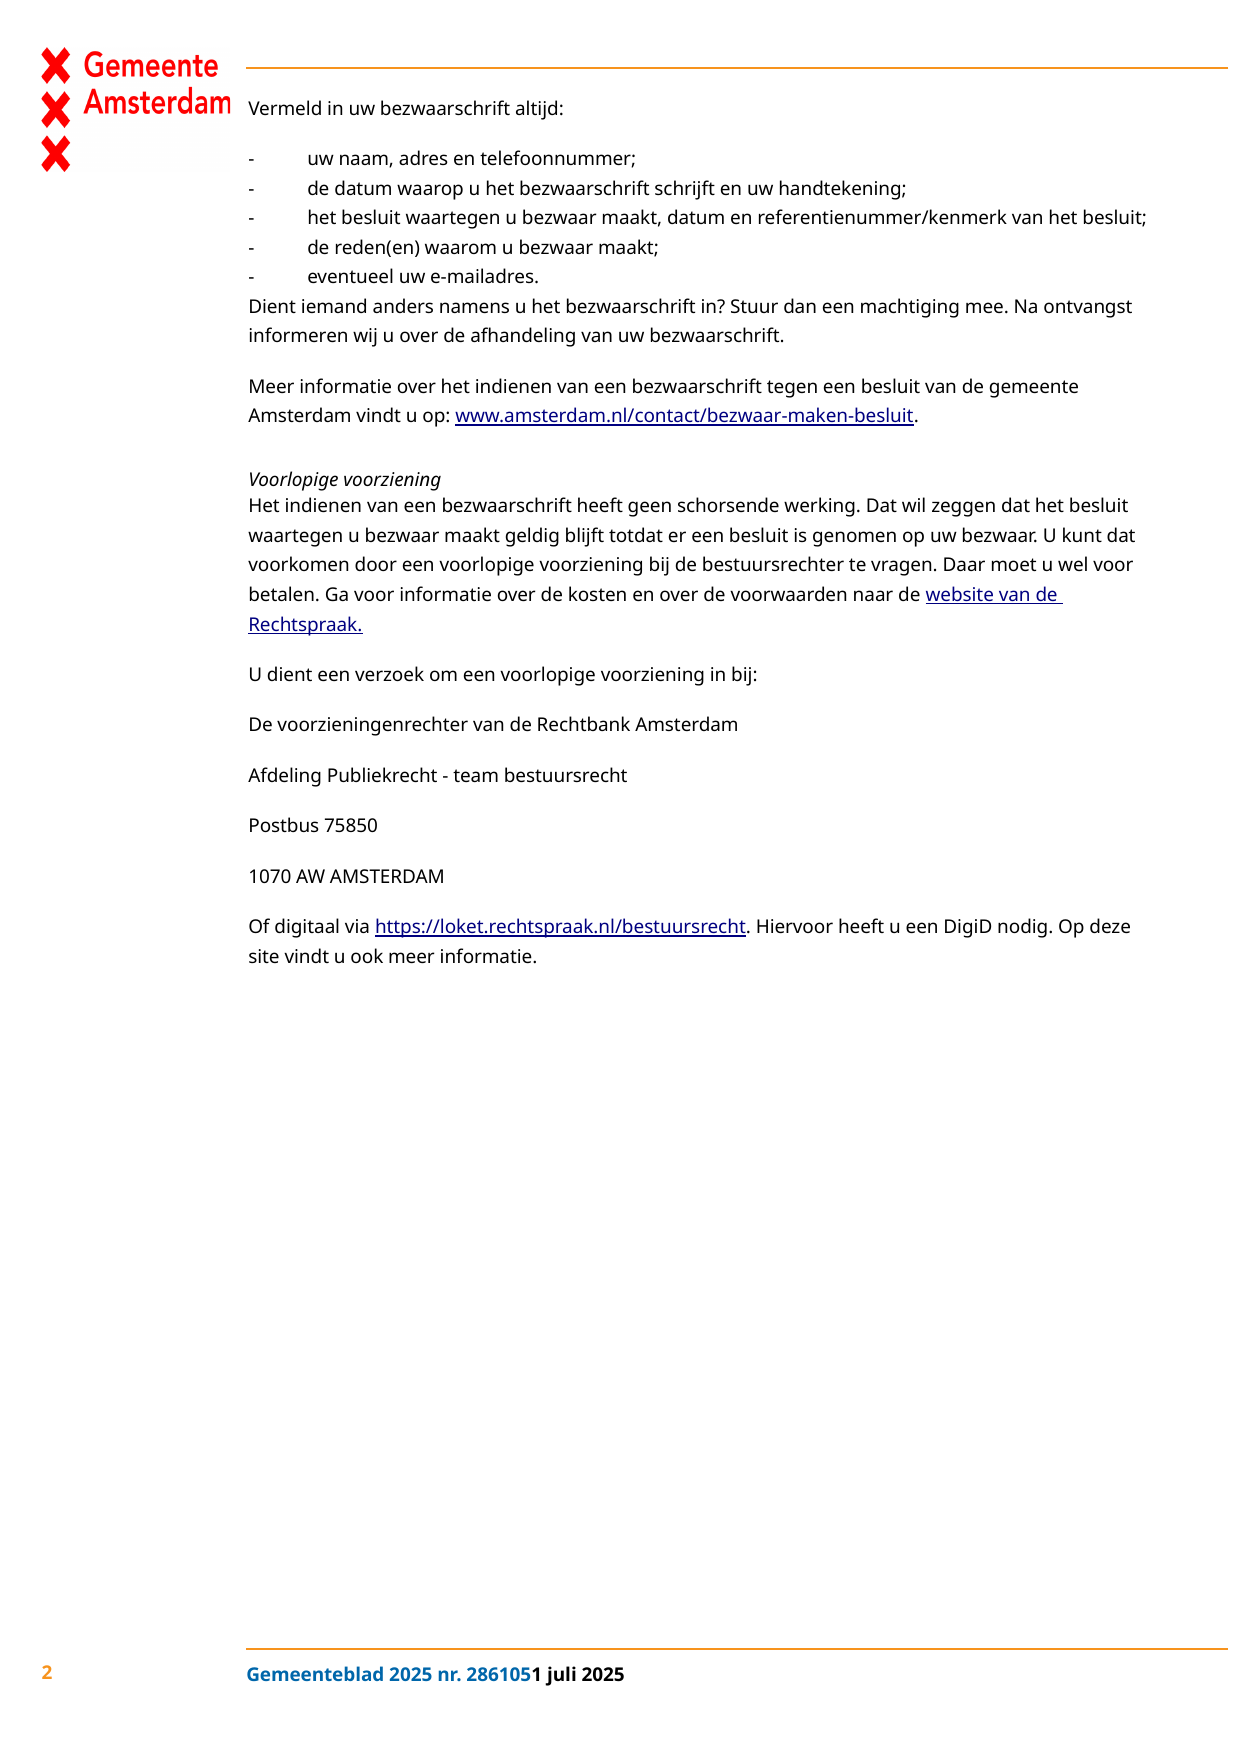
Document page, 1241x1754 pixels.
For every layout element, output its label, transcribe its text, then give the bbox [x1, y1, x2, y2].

text Meer informatie over het indienen van een bezwaarschrift tegen een besluit van de gemeente Amsterdam vindt u op: www.amsterdam.nl/contact/bezwaar-maken-besluit. [248, 373, 1152, 428]
text Of digitaal via https://loket.rechtspraak.nl/bestuursrecht. Hiervoor heeft u een DigiD nodig. Op deze site vindt u ook meer informatie. [248, 913, 1152, 968]
text Vermeld in uw bezwaarschrift altijd: [248, 95, 1152, 121]
text Het indienen van een bezwaarschrift heeft geen schorsende werking. Dat wil zeggen dat het besluit waartegen u bezwaar maakt geldig blijft totdat er een besluit is genomen op uw bezwaar. U kunt dat voorkomen door een voorlopige voorziening bij de bestuursrechter te vragen. Daar moet u wel voor betalen. Ga voor informatie over de kosten en over de voorwaarden naar de website van de Rechtspraak. [248, 492, 1152, 636]
list de datum waarop u het bezwaarschrift schrijft en uw handtekening; [248, 175, 1152, 201]
text 1070 AW AMSTERDAM [248, 863, 1152, 888]
text U dient een verzoek om een voorlopige voorziening in bij: [248, 661, 1152, 687]
text Postbus 75850 [248, 812, 1152, 838]
list de reden(en) waarom u bezwaar maakt; [248, 234, 1152, 260]
text Voorlopige voorziening [248, 467, 1152, 492]
text De voorzieningenrechter van de Rechtbank Amsterdam [248, 712, 1152, 737]
list uw naam, adres en telefoonnummer; [248, 145, 1152, 171]
list het besluit waartegen u bezwaar maakt, datum en referentienummer/kenmerk van het besluit; [248, 204, 1152, 230]
list eventueel uw e-mailadres. [248, 263, 1152, 289]
picture [41, 47, 231, 172]
text Afdeling Publiekrecht - team bestuursrecht [248, 762, 1152, 788]
text Dient iemand anders namens u het bezwaarschrift in? Stuur dan een machtiging mee. Na ontvangst informeren wij u over de afhandeling van uw bezwaarschrift. [248, 293, 1152, 348]
